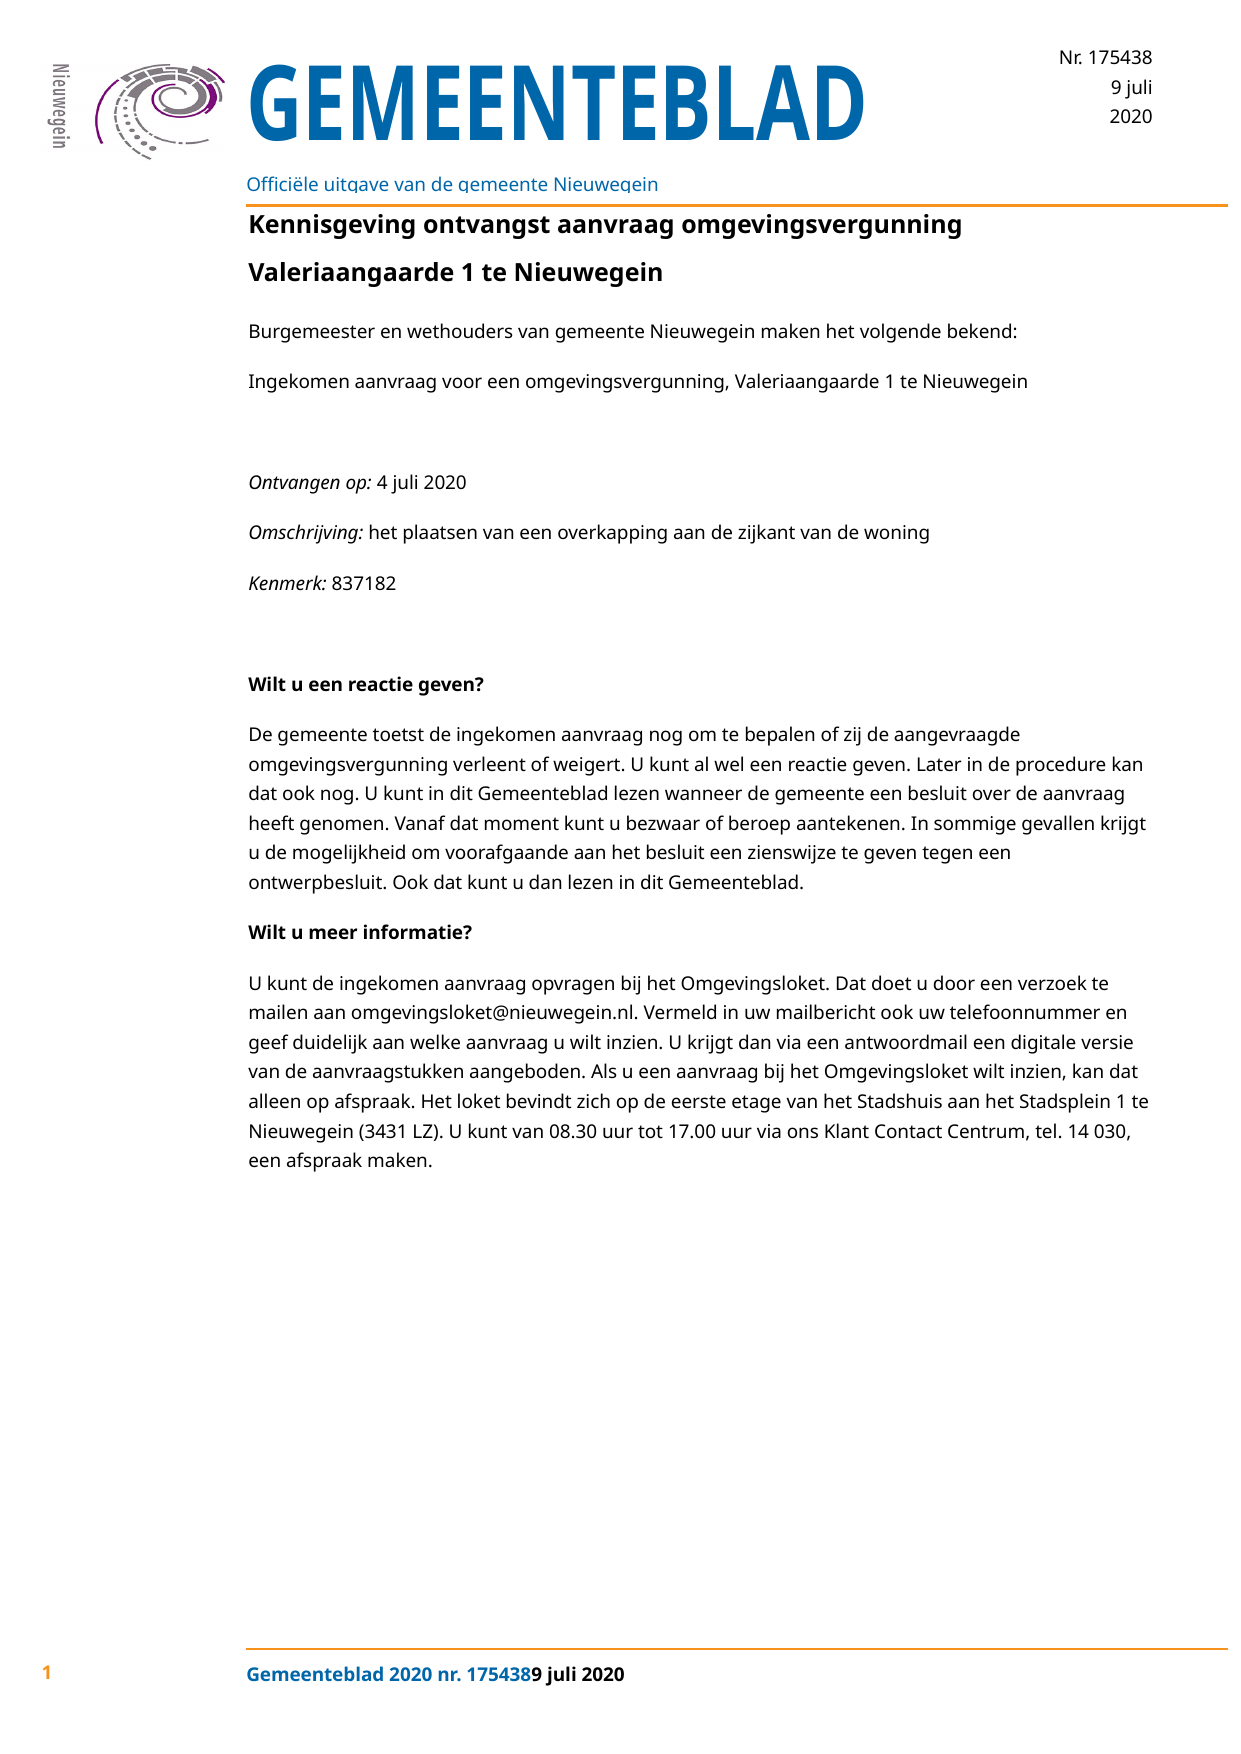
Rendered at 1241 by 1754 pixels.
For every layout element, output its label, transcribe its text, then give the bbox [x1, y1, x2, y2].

text Kennisgeving ontvangst aanvraag omgevingsvergunning Valeriaangaarde 1 te Nieuwegein [248, 207, 1152, 288]
text Ontvangen op: 4 juli 2020 [248, 469, 1152, 495]
text Wilt u meer informatie? [248, 919, 1152, 945]
text Kenmerk: 837182 [248, 570, 1152, 596]
picture [41, 47, 231, 172]
text U kunt de ingekomen aanvraag opvragen bij het Omgevingsloket. Dat doet u door een verzoek te mailen aan omgevingsloket@nieuwegein.nl. Vermeld in uw mailbericht ook uw telefoonnummer en geef duidelijk aan welke aanvraag u wilt inzien. U krijgt dan via een antwoordmail een digitale versie van de aanvraagstukken aangeboden. Als u een aanvraag bij het Omgevingsloket wilt inzien, kan dat alleen op afspraak. Het loket bevindt zich op de eerste etage van het Stadshuis aan het Stadsplein 1 te Nieuwegein (3431 LZ). U kunt van 08.30 uur tot 17.00 uur via ons Klant Contact Centrum, tel. 14 030, een afspraak maken. [248, 970, 1152, 1173]
text Wilt u een reactie geven? [248, 671, 1152, 697]
text Omschrijving: het plaatsen van een overkapping aan de zijkant van de woning [248, 519, 1152, 545]
text Burgemeester en wethouders van gemeente Nieuwegein maken het volgende bekend: [248, 318, 1152, 344]
text Ingekomen aanvraag voor een omgevingsvergunning, Valeriaangaarde 1 te Nieuwegein [248, 368, 1152, 394]
text De gemeente toetst de ingekomen aanvraag nog om te bepalen of zij de aangevraagde omgevingsvergunning verleent of weigert. U kunt al wel een reactie geven. Later in de procedure kan dat ook nog. U kunt in dit Gemeenteblad lezen wanneer de gemeente een besluit over de aanvraag heeft genomen. Vanaf dat moment kunt u bezwaar of beroep aantekenen. In sommige gevallen krijgt u de mogelijkheid om voorafgaande aan het besluit een zienswijze te geven tegen een ontwerpbesluit. Ook dat kunt u dan lezen in dit Gemeenteblad. [248, 721, 1152, 895]
